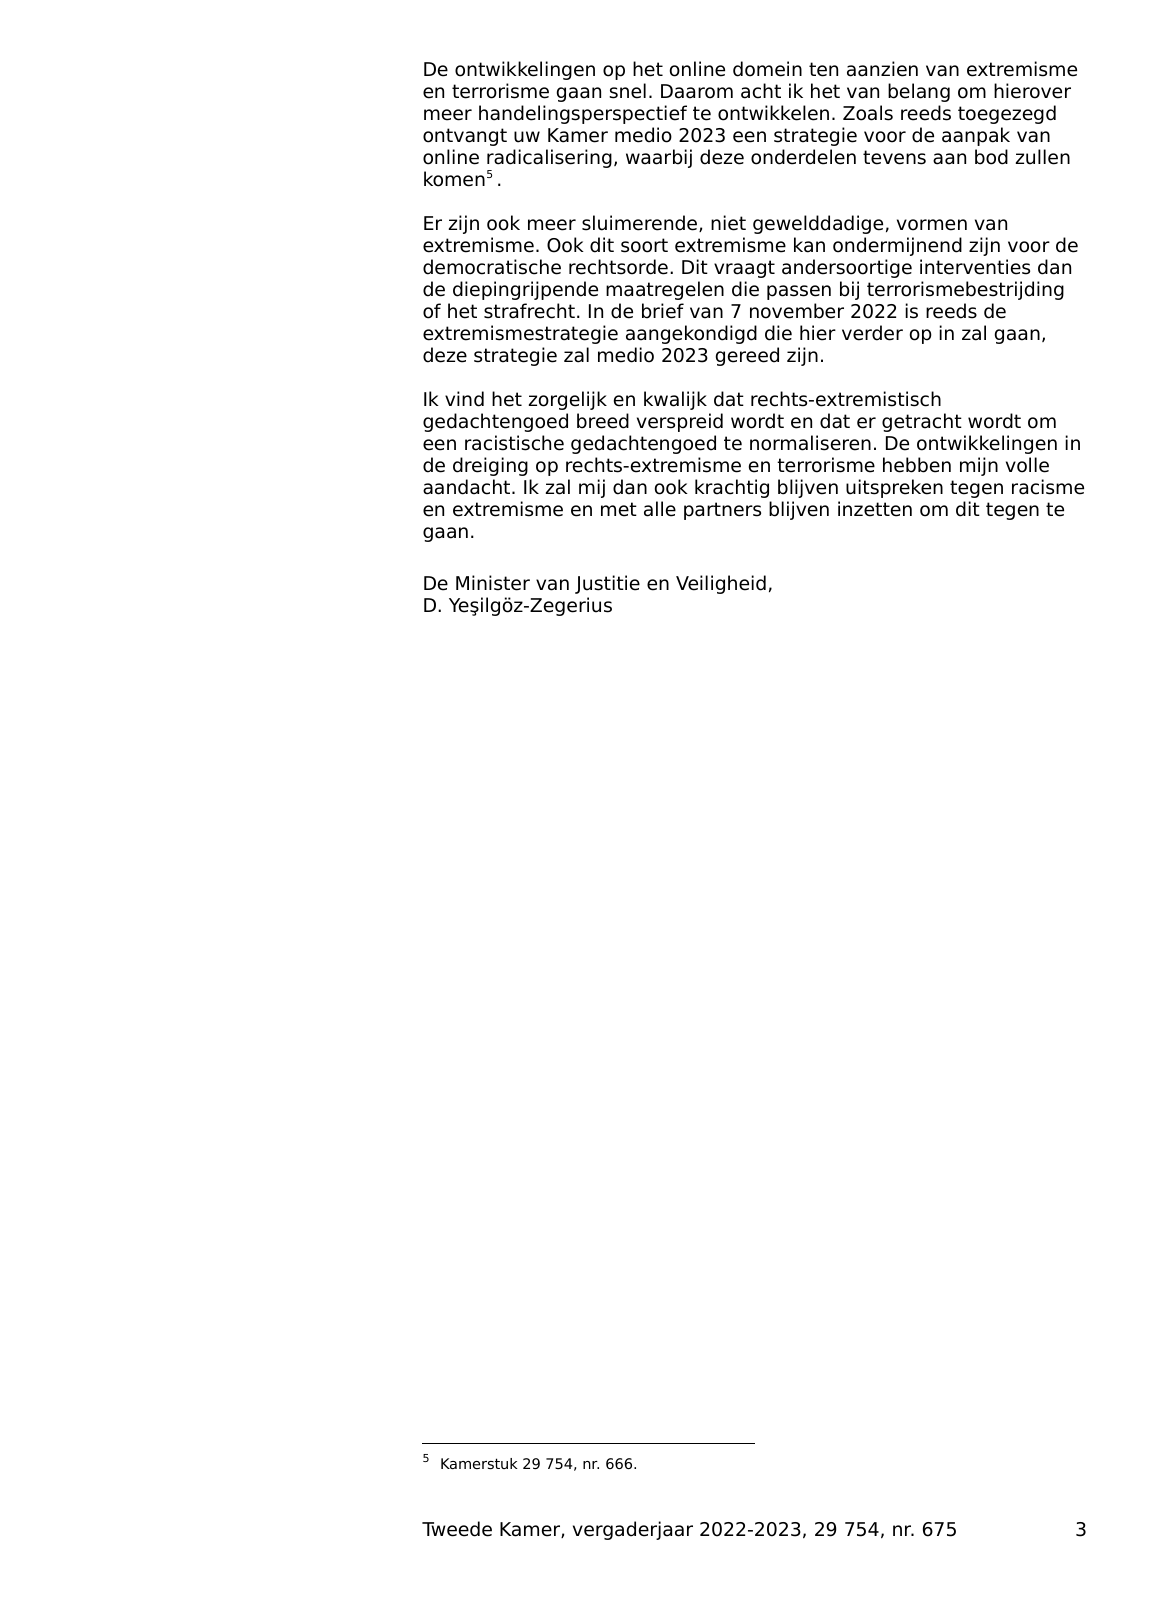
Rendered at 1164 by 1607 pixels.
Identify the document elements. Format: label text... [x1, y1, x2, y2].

text De Minister van Justitie en Veiligheid, D. Yeşilgöz-Zegerius [422, 573, 1087, 617]
text Ik vind het zorgelijk en kwalijk dat rechts-extremistisch gedachtengoed breed verspreid wordt en dat er getracht wordt om een racistische gedachtengoed te normaliseren. De ontwikkelingen in de dreiging op rechts-extremisme en terrorisme hebben mijn volle aandacht. Ik zal mij dan ook krachtig blijven uitspreken tegen racisme en extremisme en met alle partners blijven inzetten om dit tegen te gaan. [422, 389, 1087, 543]
text Kamerstuk 29 754, nr. 666. [422, 1452, 1087, 1474]
text De ontwikkelingen op het online domein ten aanzien van extremisme en terrorisme gaan snel. Daarom acht ik het van belang om hierover meer handelingsperspectief te ontwikkelen. Zoals reeds toegezegd ontvangt uw Kamer medio 2023 een strategie voor de aanpak van online radicalisering, waarbij deze onderdelen tevens aan bod zullen komen. [422, 59, 1087, 191]
text Er zijn ook meer sluimerende, niet gewelddadige, vormen van extremisme. Ook dit soort extremisme kan ondermijnend zijn voor de democratische rechtsorde. Dit vraagt andersoortige interventies dan de diepingrijpende maatregelen die passen bij terrorismebestrijding of het strafrecht. In de brief van 7 november 2022 is reeds de extremismestrategie aangekondigd die hier verder op in zal gaan, deze strategie zal medio 2023 gereed zijn. [422, 213, 1087, 367]
